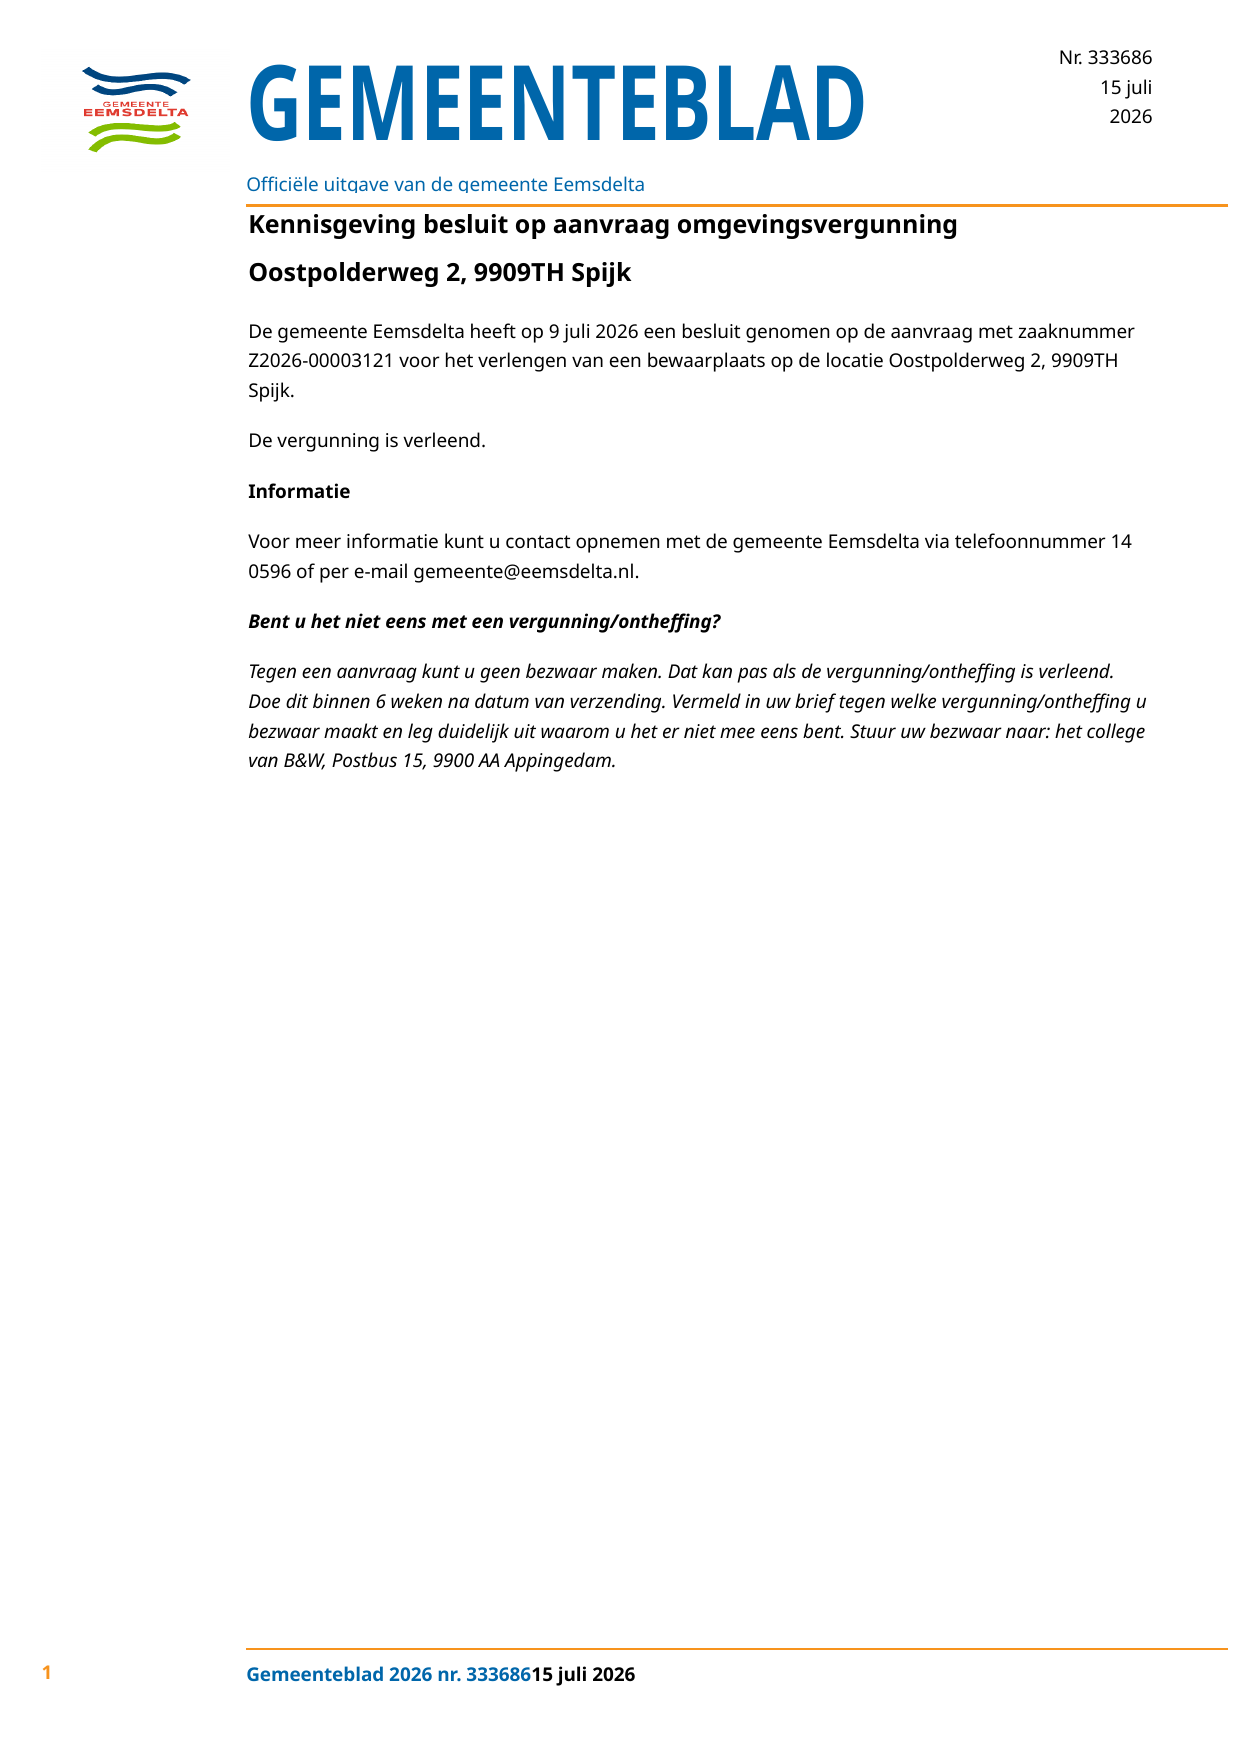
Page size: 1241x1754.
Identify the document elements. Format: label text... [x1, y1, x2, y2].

text Tegen een aanvraag kunt u geen bezwaar maken. Dat kan pas als de vergunning/ontheffing is verleend. Doe dit binnen 6 weken na datum van verzending. Vermeld in uw brief tegen welke vergunning/ontheffing u bezwaar maakt en leg duidelijk uit waarom u het er niet mee eens bent. Stuur uw bezwaar naar: het college van B&W, Postbus 15, 9900 AA Appingedam. [248, 659, 1152, 773]
text Bent u het niet eens met een vergunning/ontheffing? [248, 608, 1152, 634]
text Informatie [248, 478, 1152, 504]
text De gemeente Eemsdelta heeft op 9 juli 2026 een besluit genomen op de aanvraag met zaaknummer Z2026-00003121 voor het verlengen van een bewaarplaats op de locatie Oostpolderweg 2, 9909TH Spijk. [248, 318, 1152, 403]
text Kennisgeving besluit op aanvraag omgevingsvergunning Oostpolderweg 2, 9909TH Spijk [248, 207, 1152, 288]
text Voor meer informatie kunt u contact opnemen met de gemeente Eemsdelta via telefoonnummer 14 0596 of per e-mail gemeente@eemsdelta.nl. [248, 528, 1152, 584]
picture [41, 47, 231, 172]
text De vergunning is verleend. [248, 427, 1152, 453]
